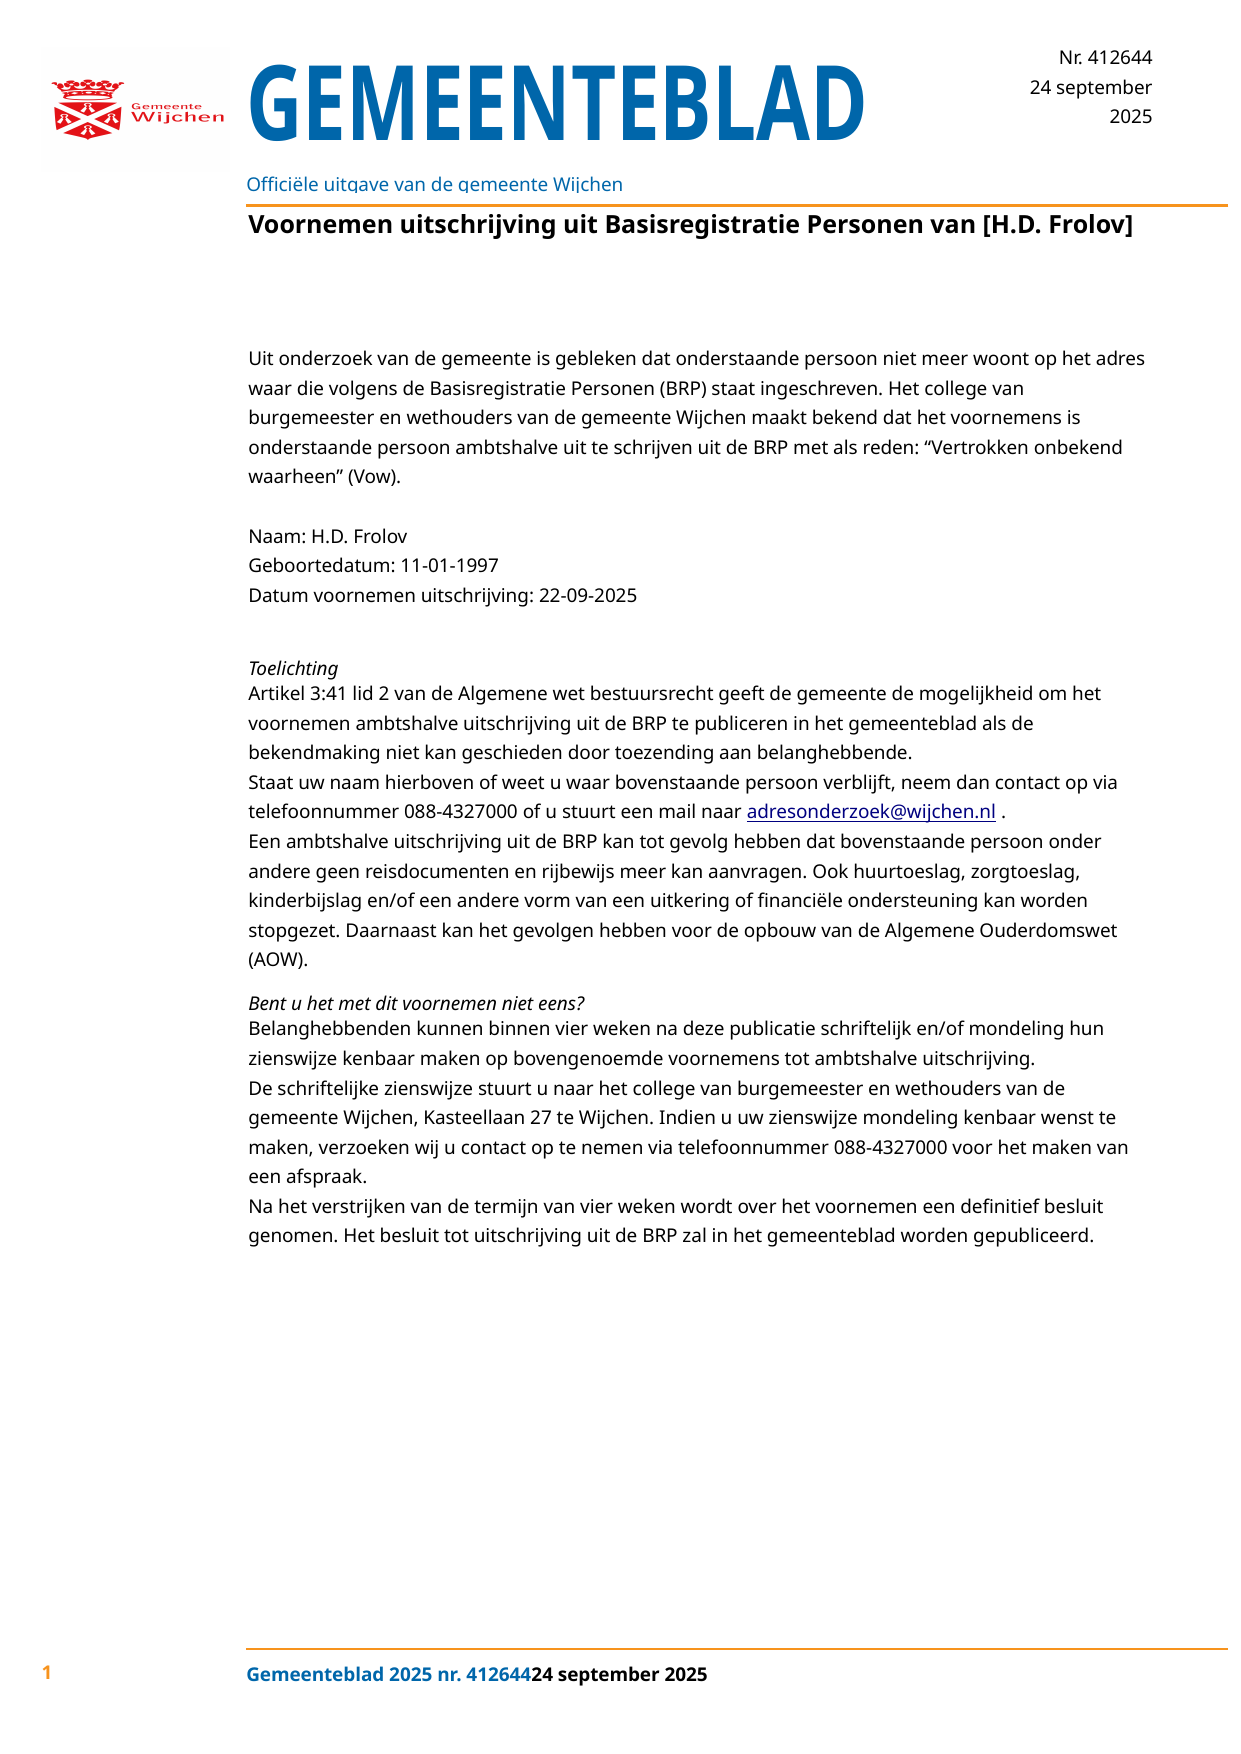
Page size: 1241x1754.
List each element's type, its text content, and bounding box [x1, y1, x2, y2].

text Datum voornemen uitschrijving: 22-09-2025 [248, 582, 1152, 608]
text Geboortedatum: 11-01-1997 [248, 552, 1152, 578]
text Bent u het met dit voornemen niet eens? [248, 990, 1152, 1016]
text Een ambtshalve uitschrijving uit de BRP kan tot gevolg hebben dat bovenstaande persoon onder andere geen reisdocumenten en rijbewijs meer kan aanvragen. Ook huurtoeslag, zorgtoeslag, kinderbijslag en/of een andere vorm van een uitkering of financiële ondersteuning kan worden stopgezet. Daarnaast kan het gevolgen hebben voor de opbouw van de Algemene Ouderdomswet (AOW). [248, 828, 1152, 972]
text De schriftelijke zienswijze stuurt u naar het college van burgemeester en wethouders van de gemeente Wijchen, Kasteellaan 27 te Wijchen. Indien u uw zienswijze mondeling kenbaar wenst te maken, verzoeken wij u contact op te nemen via telefoonnummer 088-4327000 voor het maken van een afspraak. [248, 1075, 1152, 1189]
text Toelichting [248, 655, 1152, 680]
picture [41, 47, 231, 172]
text Belanghebbenden kunnen binnen vier weken na deze publicatie schriftelijk en/of mondeling hun zienswijze kenbaar maken op bovengenoemde voornemens tot ambtshalve uitschrijving. [248, 1016, 1152, 1071]
text Uit onderzoek van de gemeente is gebleken dat onderstaande persoon niet meer woont op het adres waar die volgens de Basisregistratie Personen (BRP) staat ingeschreven. Het college van burgemeester en wethouders van de gemeente Wijchen maakt bekend dat het voornemens is onderstaande persoon ambtshalve uit te schrijven uit de BRP met als reden: “Vertrokken onbekend waarheen” (Vow). [248, 345, 1152, 489]
text Voornemen uitschrijving uit Basisregistratie Personen van [H.D. Frolov] [248, 207, 1152, 241]
text Artikel 3:41 lid 2 van de Algemene wet bestuursrecht geeft de gemeente de mogelijkheid om het voornemen ambtshalve uitschrijving uit de BRP te publiceren in het gemeenteblad als de bekendmaking niet kan geschieden door toezending aan belanghebbende. [248, 680, 1152, 765]
text Staat uw naam hierboven of weet u waar bovenstaande persoon verblijft, neem dan contact op via telefoonnummer 088-4327000 of u stuurt een mail naar adresonderzoek@wijchen.nl . [248, 769, 1152, 824]
text Naam: H.D. Frolov [248, 523, 1152, 548]
text Na het verstrijken van de termijn van vier weken wordt over het voornemen een definitief besluit genomen. Het besluit tot uitschrijving uit de BRP zal in het gemeenteblad worden gepubliceerd. [248, 1193, 1152, 1248]
